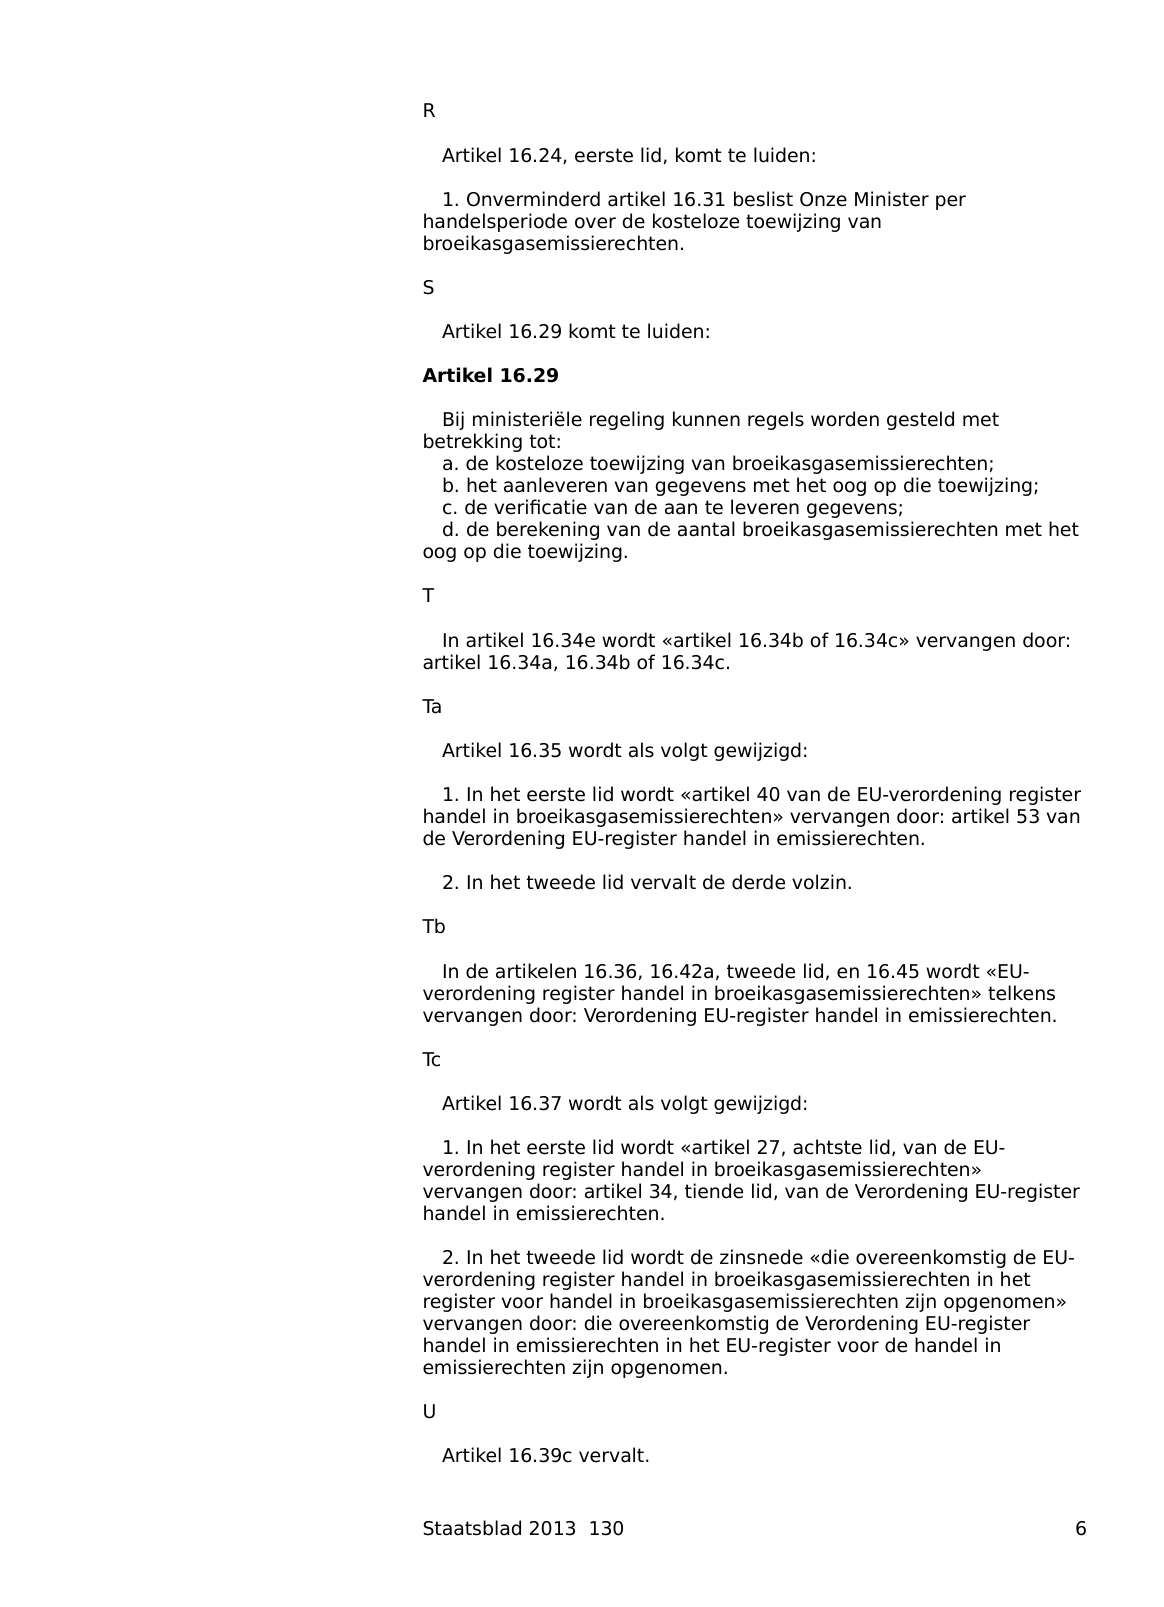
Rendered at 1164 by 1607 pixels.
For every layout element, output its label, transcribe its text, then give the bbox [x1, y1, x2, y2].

text 2. In het tweede lid vervalt de derde volzin. [422, 872, 1087, 894]
text Artikel 16.39c vervalt. [422, 1445, 1087, 1467]
text Tb [422, 916, 1087, 938]
text 1. Onverminderd artikel 16.31 beslist Onze Minister per handelsperiode over de kosteloze toewijzing van broeikasgasemissierechten. [422, 189, 1087, 255]
text T [422, 585, 1087, 607]
text 1. In het eerste lid wordt «artikel 27, achtste lid, van de EU-verordening register handel in broeikasgasemissierechten» vervangen door: artikel 34, tiende lid, van de Verordening EU-register handel in emissierechten. [422, 1137, 1087, 1225]
text a. de kosteloze toewijzing van broeikasgasemissierechten; [422, 453, 1087, 475]
text Tc [422, 1049, 1087, 1071]
text Bij ministeriële regeling kunnen regels worden gesteld met betrekking tot: [422, 409, 1087, 453]
subtitle Artikel 16.29 [422, 365, 1087, 387]
text U [422, 1401, 1087, 1423]
text 2. In het tweede lid wordt de zinsnede «die overeenkomstig de EU-verordening register handel in broeikasgasemissierechten in het register voor handel in broeikasgasemissierechten zijn opgenomen» vervangen door: die overeenkomstig de Verordening EU-register handel in emissierechten in het EU-register voor de handel in emissierechten zijn opgenomen. [422, 1247, 1087, 1379]
text Artikel 16.24, eerste lid, komt te luiden: [422, 144, 1087, 167]
text Artikel 16.35 wordt als volgt gewijzigd: [422, 740, 1087, 762]
text S [422, 277, 1087, 299]
text b. het aanleveren van gegevens met het oog op die toewijzing; [422, 475, 1087, 497]
text R [422, 100, 1087, 122]
text In de artikelen 16.36, 16.42a, tweede lid, en 16.45 wordt «EU-verordening register handel in broeikasgasemissierechten» telkens vervangen door: Verordening EU-register handel in emissierechten. [422, 961, 1087, 1026]
text 1. In het eerste lid wordt «artikel 40 van de EU-verordening register handel in broeikasgasemissierechten» vervangen door: artikel 53 van de Verordening EU-register handel in emissierechten. [422, 784, 1087, 850]
text d. de berekening van de aantal broeikasgasemissierechten met het oog op die toewijzing. [422, 519, 1087, 563]
text Artikel 16.29 komt te luiden: [422, 321, 1087, 343]
text c. de verificatie van de aan te leveren gegevens; [422, 497, 1087, 519]
text Artikel 16.37 wordt als volgt gewijzigd: [422, 1093, 1087, 1115]
text Ta [422, 696, 1087, 718]
text In artikel 16.34e wordt «artikel 16.34b of 16.34c» vervangen door: artikel 16.34a, 16.34b of 16.34c. [422, 629, 1087, 673]
